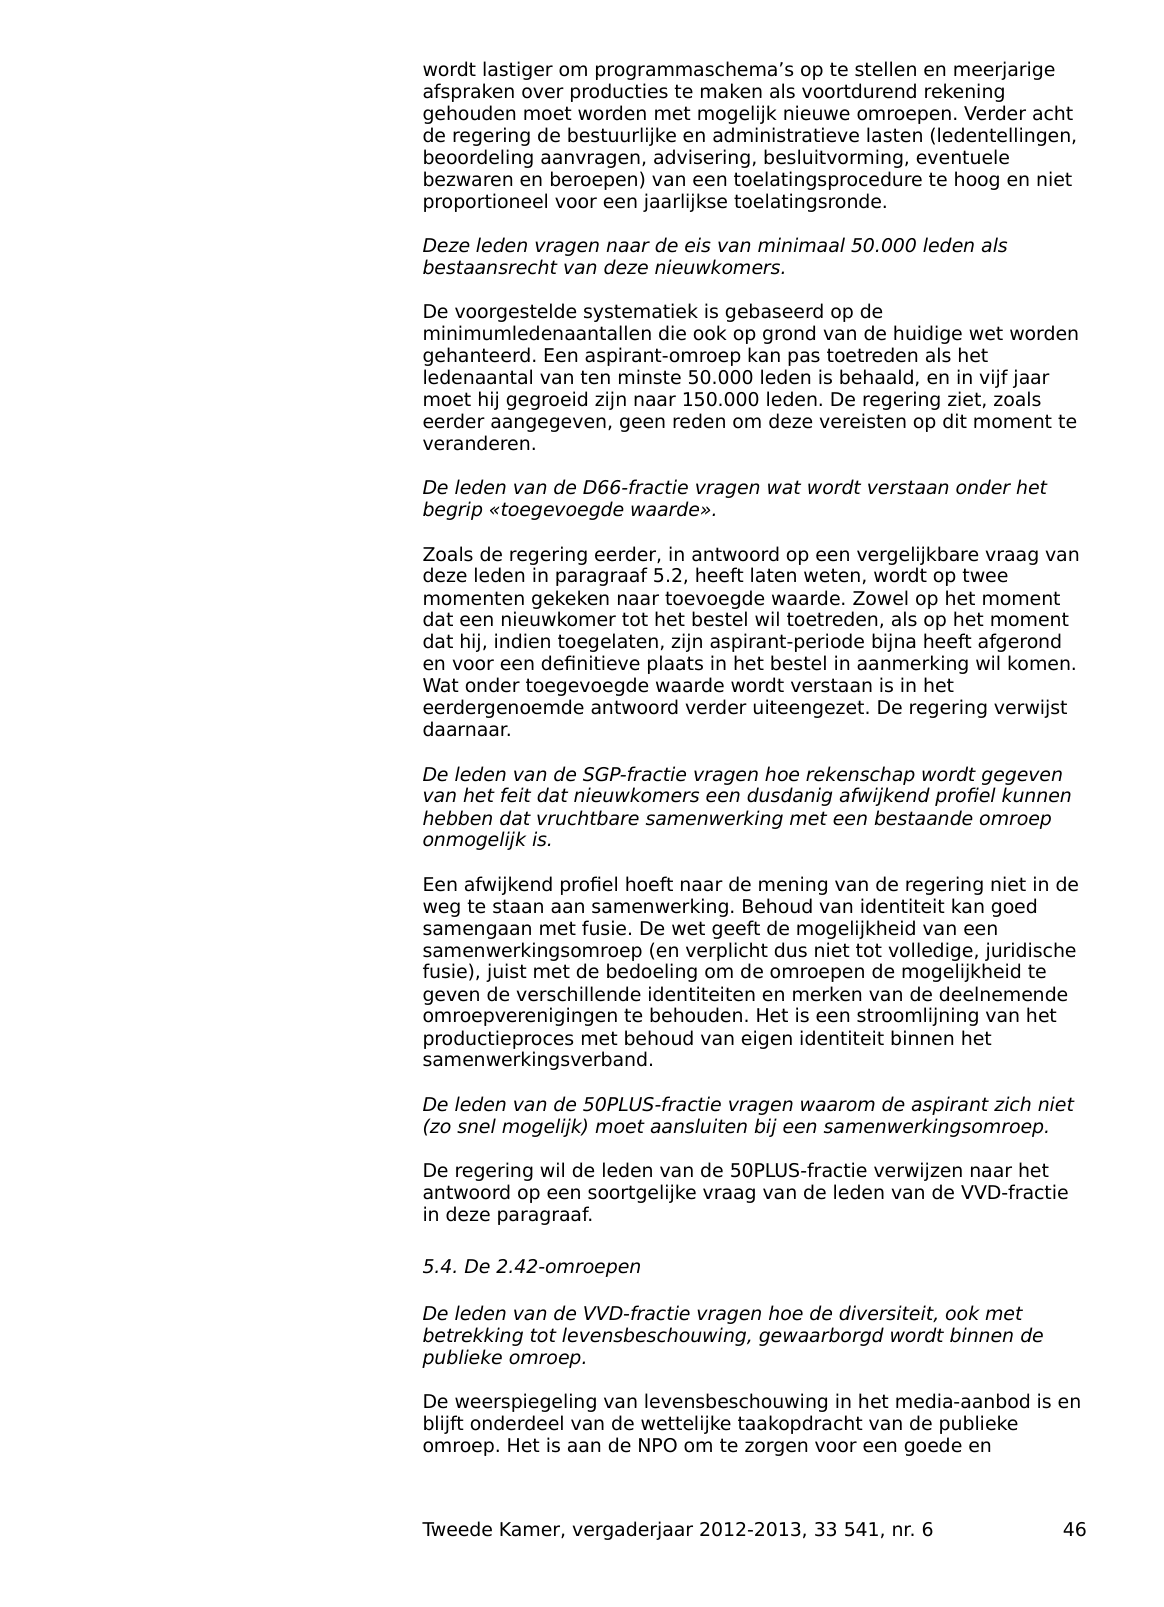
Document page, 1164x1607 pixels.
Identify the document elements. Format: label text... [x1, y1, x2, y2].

text Een afwijkend profiel hoeft naar de mening van de regering niet in de weg te staan aan samenwerking. Behoud van identiteit kan goed samengaan met fusie. De wet geeft de mogelijkheid van een samenwerkingsomroep (en verplicht dus niet tot volledige, juridische fusie), juist met de bedoeling om de omroepen de mogelijkheid te geven de verschillende identiteiten en merken van de deelnemende omroepverenigingen te behouden. Het is een stroomlijning van het productieproces met behoud van eigen identiteit binnen het samenwerkingsverband. [422, 873, 1087, 1071]
text Zoals de regering eerder, in antwoord op een vergelijkbare vraag van deze leden in paragraaf 5.2, heeft laten weten, wordt op twee momenten gekeken naar toevoegde waarde. Zowel op het moment dat een nieuwkomer tot het bestel wil toetreden, als op het moment dat hij, indien toegelaten, zijn aspirant-periode bijna heeft afgerond en voor een definitieve plaats in het bestel in aanmerking wil komen. Wat onder toegevoegde waarde wordt verstaan is in het eerdergenoemde antwoord verder uiteengezet. De regering verwijst daarnaar. [422, 543, 1087, 741]
text wordt lastiger om programmaschema’s op te stellen en meerjarige afspraken over producties te maken als voortdurend rekening gehouden moet worden met mogelijk nieuwe omroepen. Verder acht de regering de bestuurlijke en administratieve lasten (ledentellingen, beoordeling aanvragen, advisering, besluitvorming, eventuele bezwaren en beroepen) van een toelatingsprocedure te hoog en niet proportioneel voor een jaarlijkse toelatingsronde. [422, 59, 1087, 213]
text De leden van de 50PLUS-fractie vragen waarom de aspirant zich niet (zo snel mogelijk) moet aansluiten bij een samenwerkingsomroep. [422, 1093, 1087, 1137]
text De weerspiegeling van levensbeschouwing in het media-aanbod is en blijft onderdeel van de wettelijke taakopdracht van de publieke omroep. Het is aan de NPO om te zorgen voor een goede en [422, 1391, 1087, 1457]
text De voorgestelde systematiek is gebaseerd op de minimumledenaantallen die ook op grond van de huidige wet worden gehanteerd. Een aspirant-omroep kan pas toetreden als het ledenaantal van ten minste 50.000 leden is behaald, en in vijf jaar moet hij gegroeid zijn naar 150.000 leden. De regering ziet, zoals eerder aangegeven, geen reden om deze vereisten op dit moment te veranderen. [422, 301, 1087, 455]
text De leden van de SGP-fractie vragen hoe rekenschap wordt gegeven van het feit dat nieuwkomers een dusdanig afwijkend profiel kunnen hebben dat vruchtbare samenwerking met een bestaande omroep onmogelijk is. [422, 763, 1087, 851]
text De leden van de VVD-fractie vragen hoe de diversiteit, ook met betrekking tot levensbeschouwing, gewaarborgd wordt binnen de publieke omroep. [422, 1303, 1087, 1368]
text Deze leden vragen naar de eis van minimaal 50.000 leden als bestaansrecht van deze nieuwkomers. [422, 235, 1087, 279]
subtitle 5.4. De 2.42-omroepen [422, 1256, 1087, 1278]
text De regering wil de leden van de 50PLUS-fractie verwijzen naar het antwoord op een soortgelijke vraag van de leden van de VVD-fractie in deze paragraaf. [422, 1160, 1087, 1226]
text De leden van de D66-fractie vragen wat wordt verstaan onder het begrip «toegevoegde waarde». [422, 477, 1087, 521]
